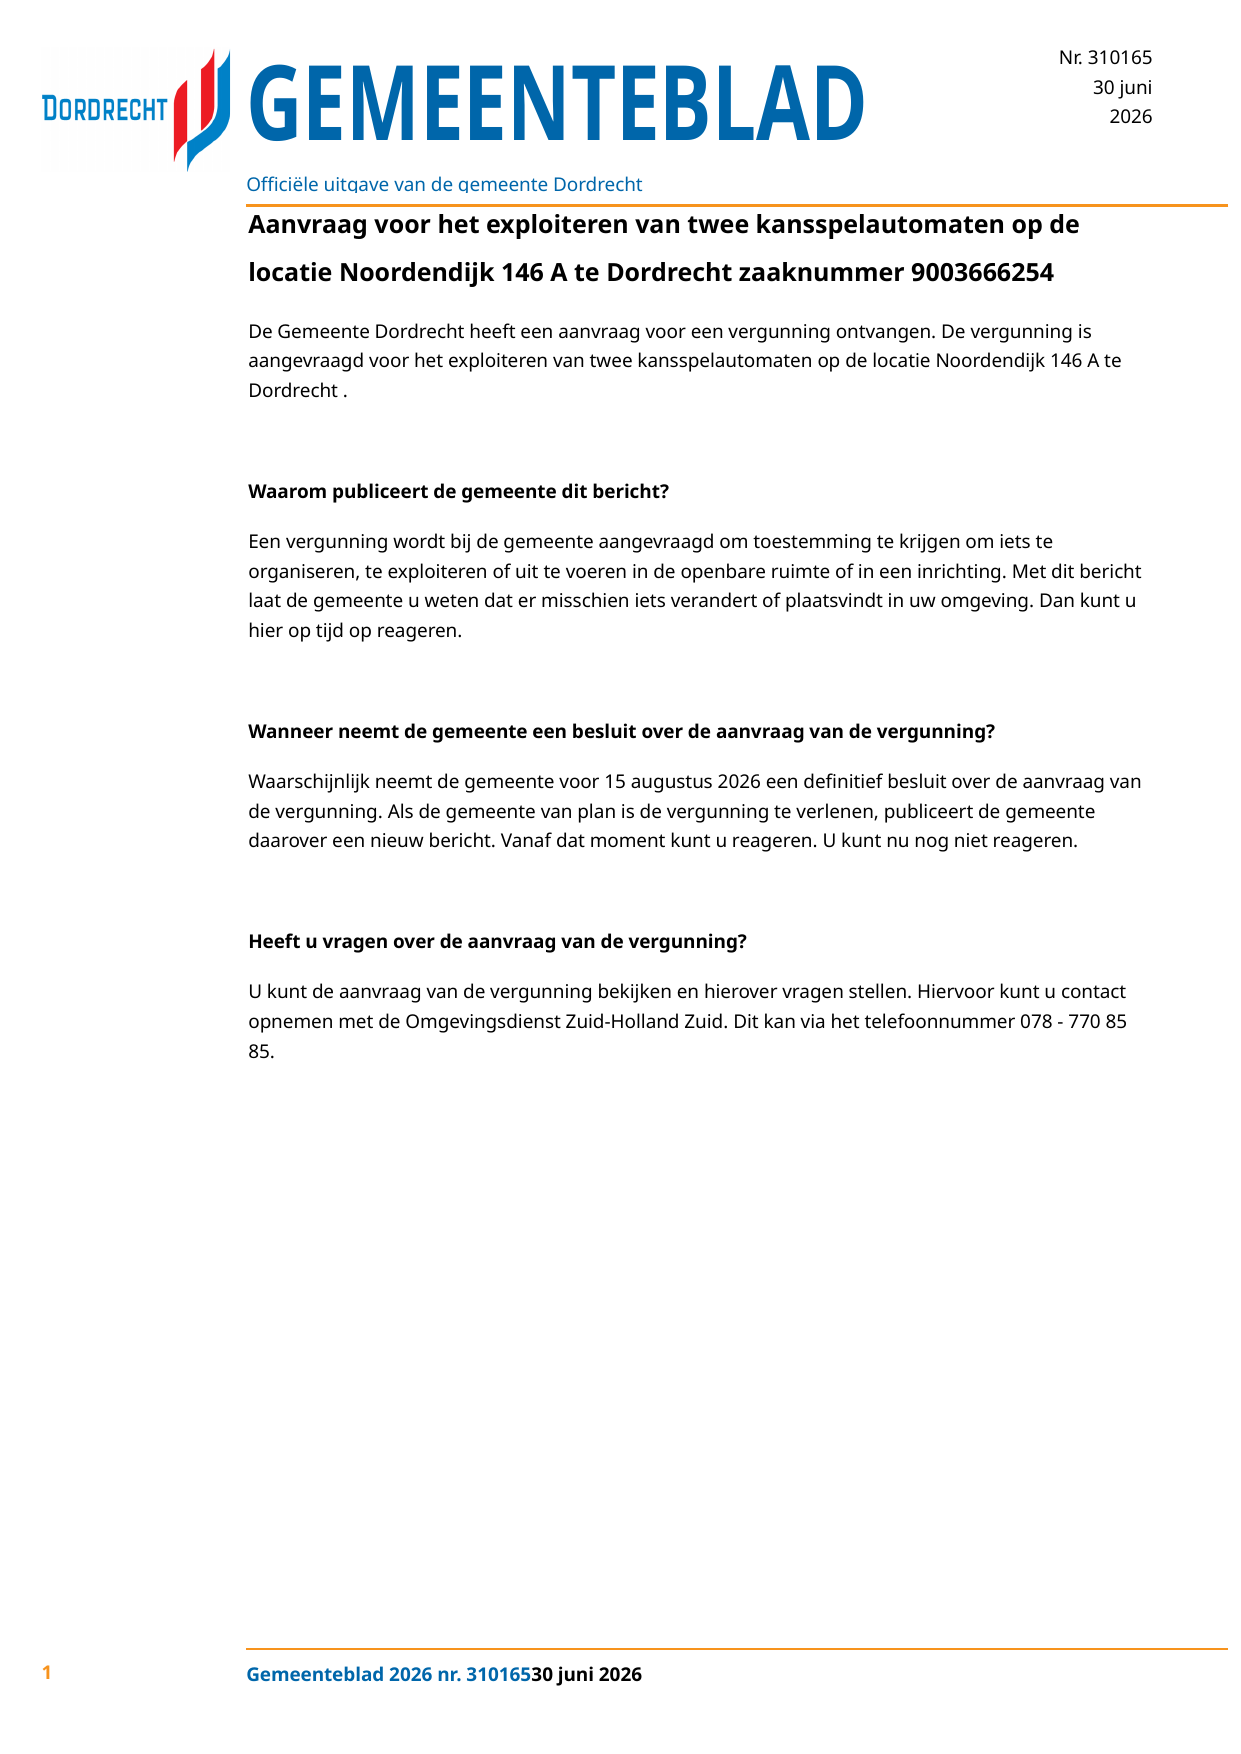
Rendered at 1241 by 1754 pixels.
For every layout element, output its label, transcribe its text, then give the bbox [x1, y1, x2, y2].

text Heeft u vragen over de aanvraag van de vergunning? [248, 928, 1152, 954]
picture [41, 47, 231, 172]
text De Gemeente Dordrecht heeft een aanvraag voor een vergunning ontvangen. De vergunning is aangevraagd voor het exploiteren van twee kansspelautomaten op de locatie Noordendijk 146 A te Dordrecht . [248, 318, 1152, 403]
text U kunt de aanvraag van de vergunning bekijken en hierover vragen stellen. Hiervoor kunt u contact opnemen met de Omgevingsdienst Zuid-Holland Zuid. Dit kan via het telefoonnummer 078 - 770 85 85. [248, 979, 1152, 1064]
text Een vergunning wordt bij de gemeente aangevraagd om toestemming te krijgen om iets te organiseren, te exploiteren of uit te voeren in de openbare ruimte of in een inrichting. Met dit bericht laat de gemeente u weten dat er misschien iets verandert of plaatsvindt in uw omgeving. Dan kunt u hier op tijd op reageren. [248, 528, 1152, 643]
text Wanneer neemt de gemeente een besluit over de aanvraag van de vergunning? [248, 718, 1152, 744]
text Waarschijnlijk neemt de gemeente voor 15 augustus 2026 een definitief besluit over de aanvraag van de vergunning. Als de gemeente van plan is de vergunning te verlenen, publiceert de gemeente daarover een nieuw bericht. Vanaf dat moment kunt u reageren. U kunt nu nog niet reageren. [248, 768, 1152, 853]
text Aanvraag voor het exploiteren van twee kansspelautomaten op de locatie Noordendijk 146 A te Dordrecht zaaknummer 9003666254 [248, 207, 1152, 288]
text Waarom publiceert de gemeente dit bericht? [248, 478, 1152, 504]
